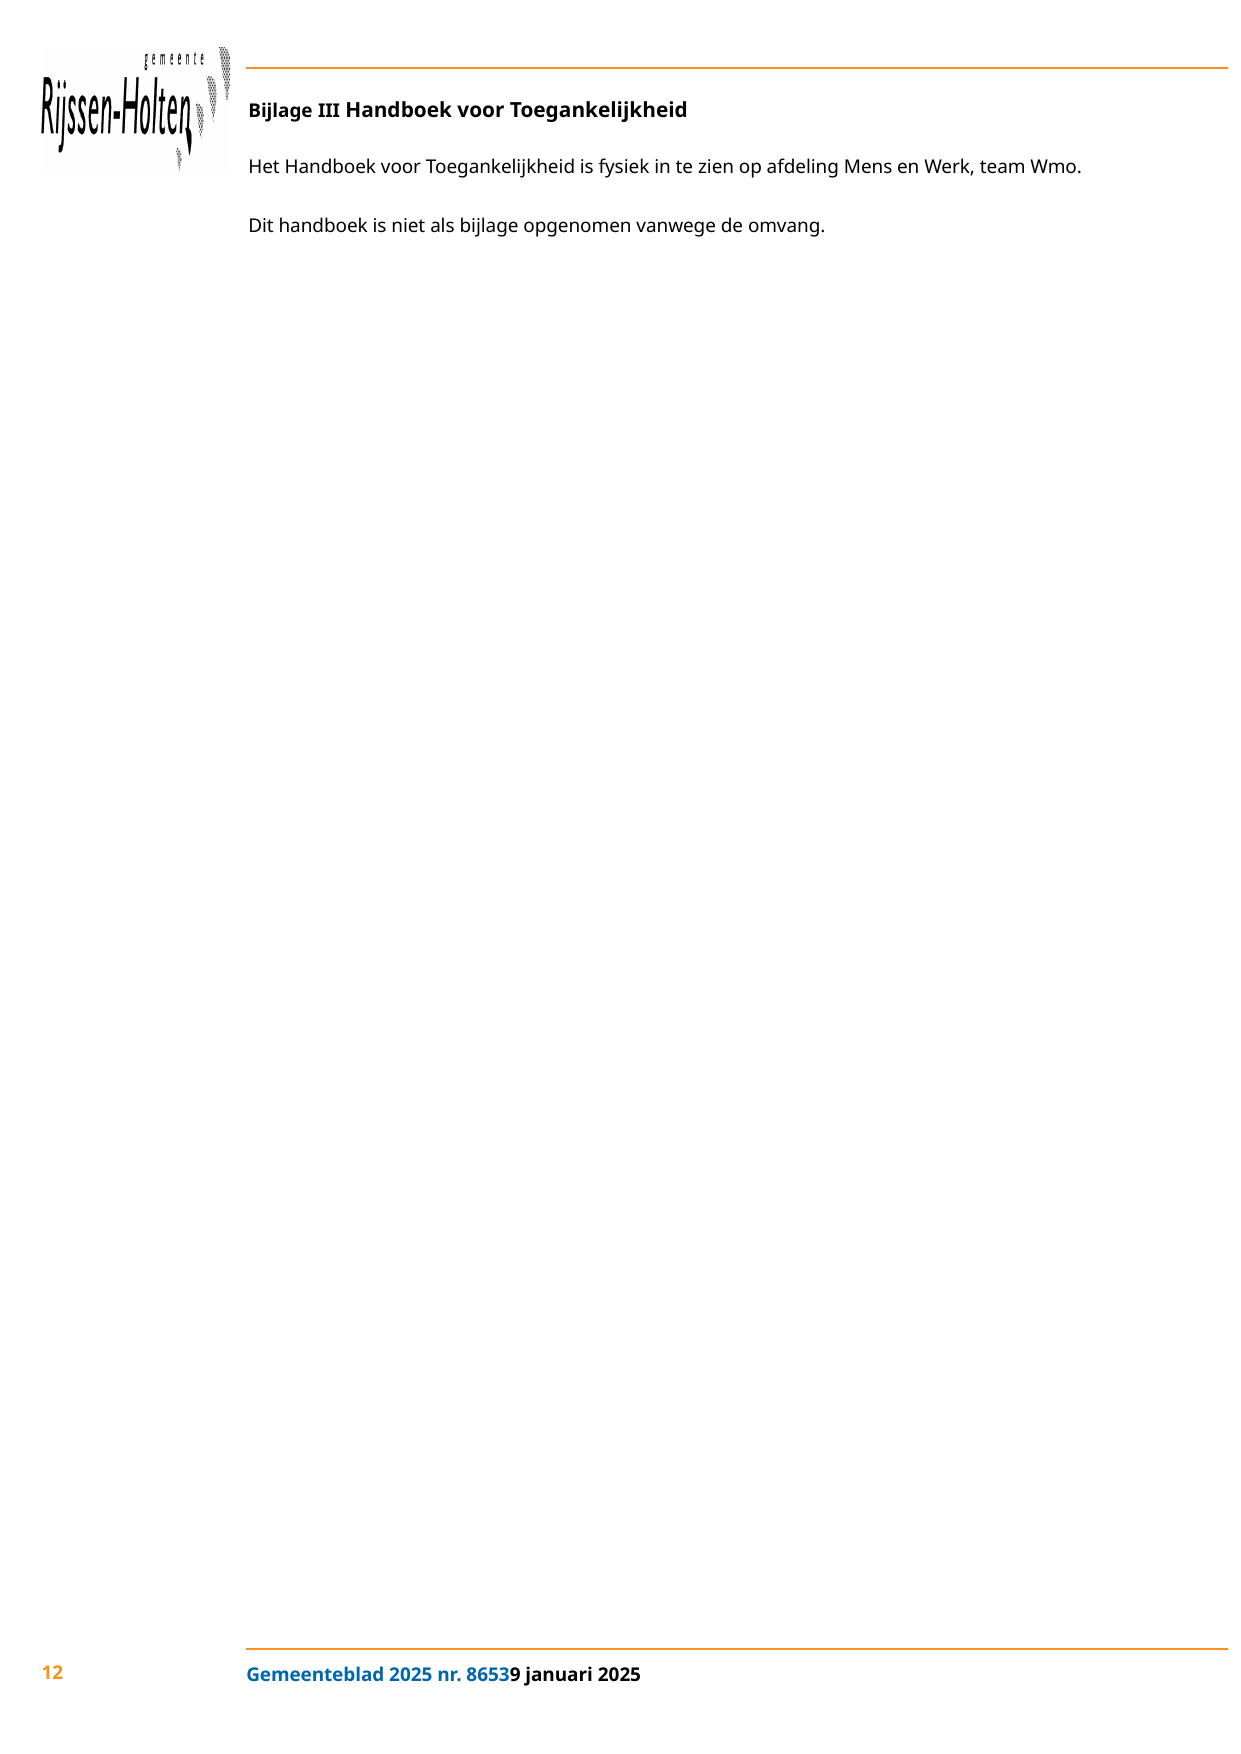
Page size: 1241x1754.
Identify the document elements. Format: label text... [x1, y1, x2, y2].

picture [41, 47, 231, 172]
text Dit handboek is niet als bijlage opgenomen vanwege de omvang. [248, 212, 1152, 238]
text Het Handboek voor Toegankelijkheid is fysiek in te zien op afdeling Mens en Werk, team Wmo. [248, 153, 1152, 179]
text Bijlage III Handboek voor Toegankelijkheid [248, 95, 1152, 123]
